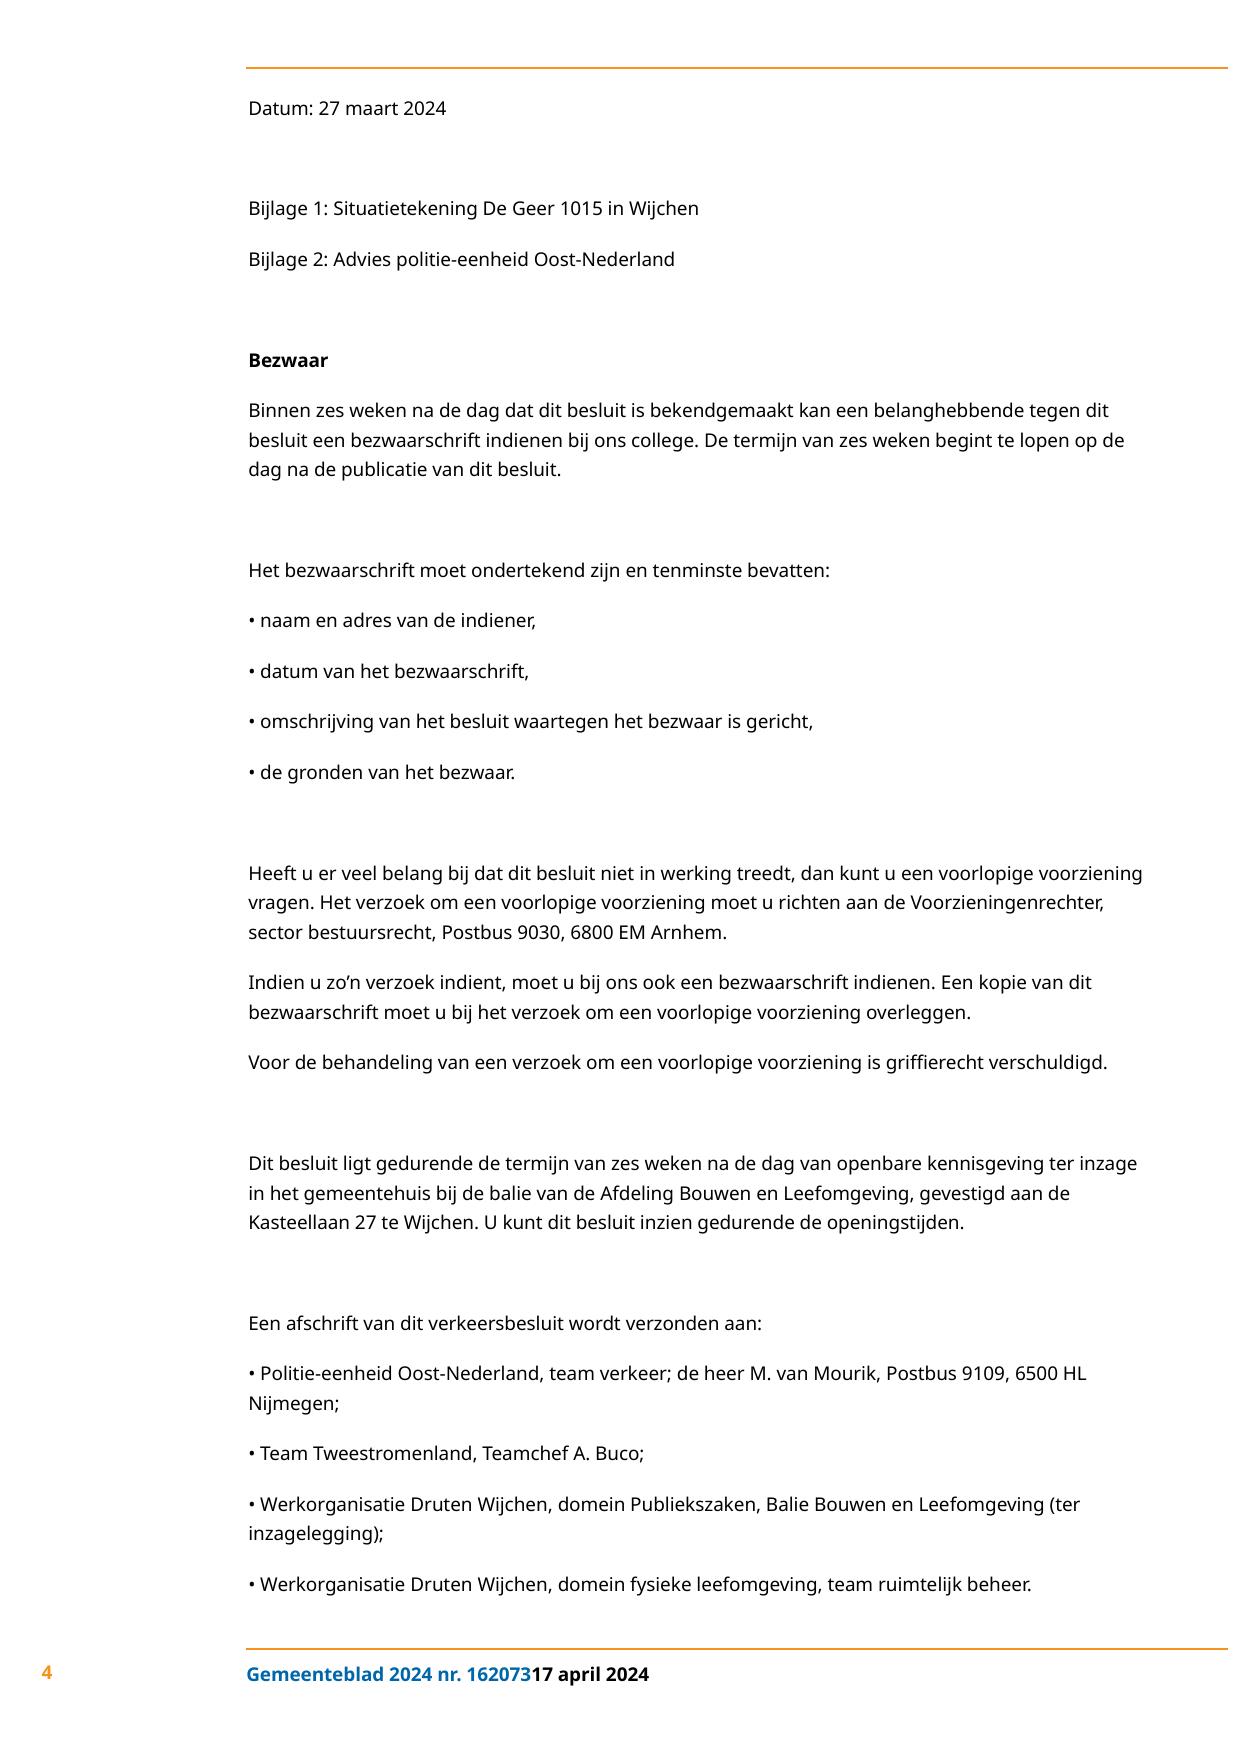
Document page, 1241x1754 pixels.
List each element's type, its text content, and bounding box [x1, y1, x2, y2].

text • naam en adres van de indiener, [248, 608, 1152, 633]
text • Politie-eenheid Oost-Nederland, team verkeer; de heer M. van Mourik, Postbus 9109, 6500 HL Nijmegen; [248, 1361, 1152, 1416]
text • de gronden van het bezwaar. [248, 759, 1152, 785]
text • omschrijving van het besluit waartegen het bezwaar is gericht, [248, 708, 1152, 734]
text Bezwaar [248, 347, 1152, 373]
text • Werkorganisatie Druten Wijchen, domein Publiekszaken, Balie Bouwen en Leefomgeving (ter inzagelegging); [248, 1491, 1152, 1546]
text Heeft u er veel belang bij dat dit besluit niet in werking treedt, dan kunt u een voorlopige voorziening vragen. Het verzoek om een voorlopige voorziening moet u richten aan de Voorzieningenrechter, sector bestuursrecht, Postbus 9030, 6800 EM Arnhem. [248, 860, 1152, 945]
text • Team Tweestromenland, Teamchef A. Buco; [248, 1441, 1152, 1466]
text Het bezwaarschrift moet ondertekend zijn en tenminste bevatten: [248, 557, 1152, 583]
text • datum van het bezwaarschrift, [248, 658, 1152, 684]
text • Werkorganisatie Druten Wijchen, domein fysieke leefomgeving, team ruimtelijk beheer. [248, 1571, 1152, 1597]
text Binnen zes weken na de dag dat dit besluit is bekendgemaakt kan een belanghebbende tegen dit besluit een bezwaarschrift indienen bij ons college. De termijn van zes weken begint te lopen op de dag na de publicatie van dit besluit. [248, 397, 1152, 482]
text Indien u zo’n verzoek indient, moet u bij ons ook een bezwaarschrift indienen. Een kopie van dit bezwaarschrift moet u bij het verzoek om een voorlopige voorziening overleggen. [248, 969, 1152, 1025]
text Voor de behandeling van een verzoek om een voorlopige voorziening is griffierecht verschuldigd. [248, 1049, 1152, 1075]
text Een afschrift van dit verkeersbesluit wordt verzonden aan: [248, 1310, 1152, 1336]
text Bijlage 1: Situatietekening De Geer 1015 in Wijchen [248, 196, 1152, 221]
picture [41, 47, 231, 172]
text Dit besluit ligt gedurende de termijn van zes weken na de dag van openbare kennisgeving ter inzage in het gemeentehuis bij de balie van de Afdeling Bouwen en Leefomgeving, gevestigd aan de Kasteellaan 27 te Wijchen. U kunt dit besluit inzien gedurende de openingstijden. [248, 1150, 1152, 1235]
text Bijlage 2: Advies politie-eenheid Oost-Nederland [248, 246, 1152, 272]
text Datum: 27 maart 2024 [248, 95, 1152, 121]
